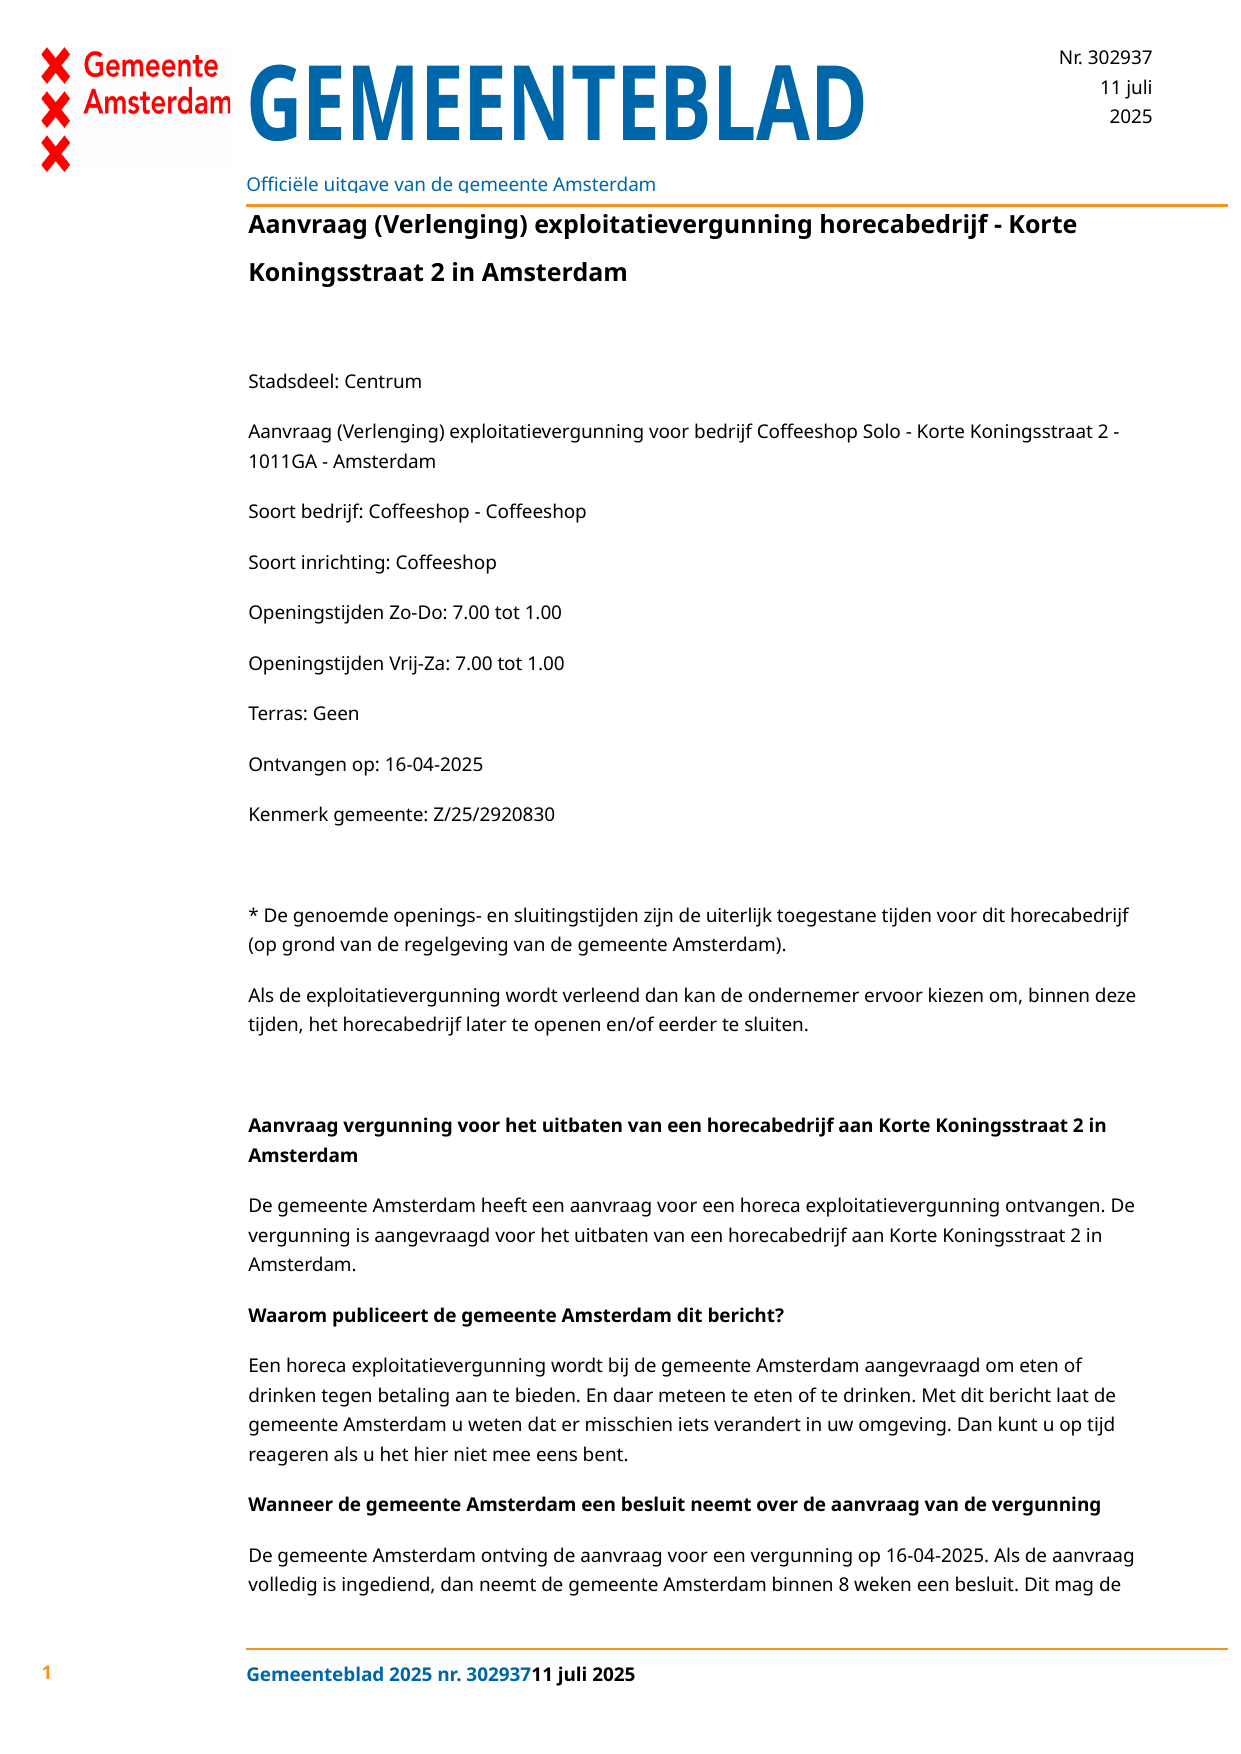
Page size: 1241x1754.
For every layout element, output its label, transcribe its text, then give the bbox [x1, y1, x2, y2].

text De gemeente Amsterdam heeft een aanvraag voor een horeca exploitatievergunning ontvangen. De vergunning is aangevraagd voor het uitbaten van een horecabedrijf aan Korte Koningsstraat 2 in Amsterdam. [248, 1192, 1152, 1277]
text Terras: Geen [248, 700, 1152, 726]
text Als de exploitatievergunning wordt verleend dan kan de ondernemer ervoor kiezen om, binnen deze tijden, het horecabedrijf later te openen en/of eerder te sluiten. [248, 982, 1152, 1037]
text Openingstijden Vrij-Za: 7.00 tot 1.00 [248, 650, 1152, 676]
text * De genoemde openings- en sluitingstijden zijn de uiterlijk toegestane tijden voor dit horecabedrijf (op grond van de regelgeving van de gemeente Amsterdam). [248, 902, 1152, 957]
picture [41, 47, 231, 172]
text Aanvraag (Verlenging) exploitatievergunning horecabedrijf - Korte Koningsstraat 2 in Amsterdam [248, 207, 1152, 288]
text Aanvraag (Verlenging) exploitatievergunning voor bedrijf Coffeeshop Solo - Korte Koningsstraat 2 - 1011GA - Amsterdam [248, 419, 1152, 474]
text Waarom publiceert de gemeente Amsterdam dit bericht? [248, 1302, 1152, 1328]
text Stadsdeel: Centrum [248, 368, 1152, 394]
text Wanneer de gemeente Amsterdam een besluit neemt over de aanvraag van de vergunning [248, 1492, 1152, 1517]
text Kenmerk gemeente: Z/25/2920830 [248, 801, 1152, 827]
text Aanvraag vergunning voor het uitbaten van een horecabedrijf aan Korte Koningsstraat 2 in Amsterdam [248, 1112, 1152, 1168]
text Soort inrichting: Coffeeshop [248, 549, 1152, 575]
text Openingstijden Zo-Do: 7.00 tot 1.00 [248, 599, 1152, 625]
text Een horeca exploitatievergunning wordt bij de gemeente Amsterdam aangevraagd om eten of drinken tegen betaling aan te bieden. En daar meteen te eten of te drinken. Met dit bericht laat de gemeente Amsterdam u weten dat er misschien iets verandert in uw omgeving. Dan kunt u op tijd reageren als u het hier niet mee eens bent. [248, 1352, 1152, 1467]
text De gemeente Amsterdam ontving de aanvraag voor een vergunning op 16-04-2025. Als de aanvraag volledig is ingediend, dan neemt de gemeente Amsterdam binnen 8 weken een besluit. Dit mag de [248, 1542, 1152, 1597]
text Soort bedrijf: Coffeeshop - Coffeeshop [248, 499, 1152, 524]
text Ontvangen op: 16-04-2025 [248, 751, 1152, 777]
